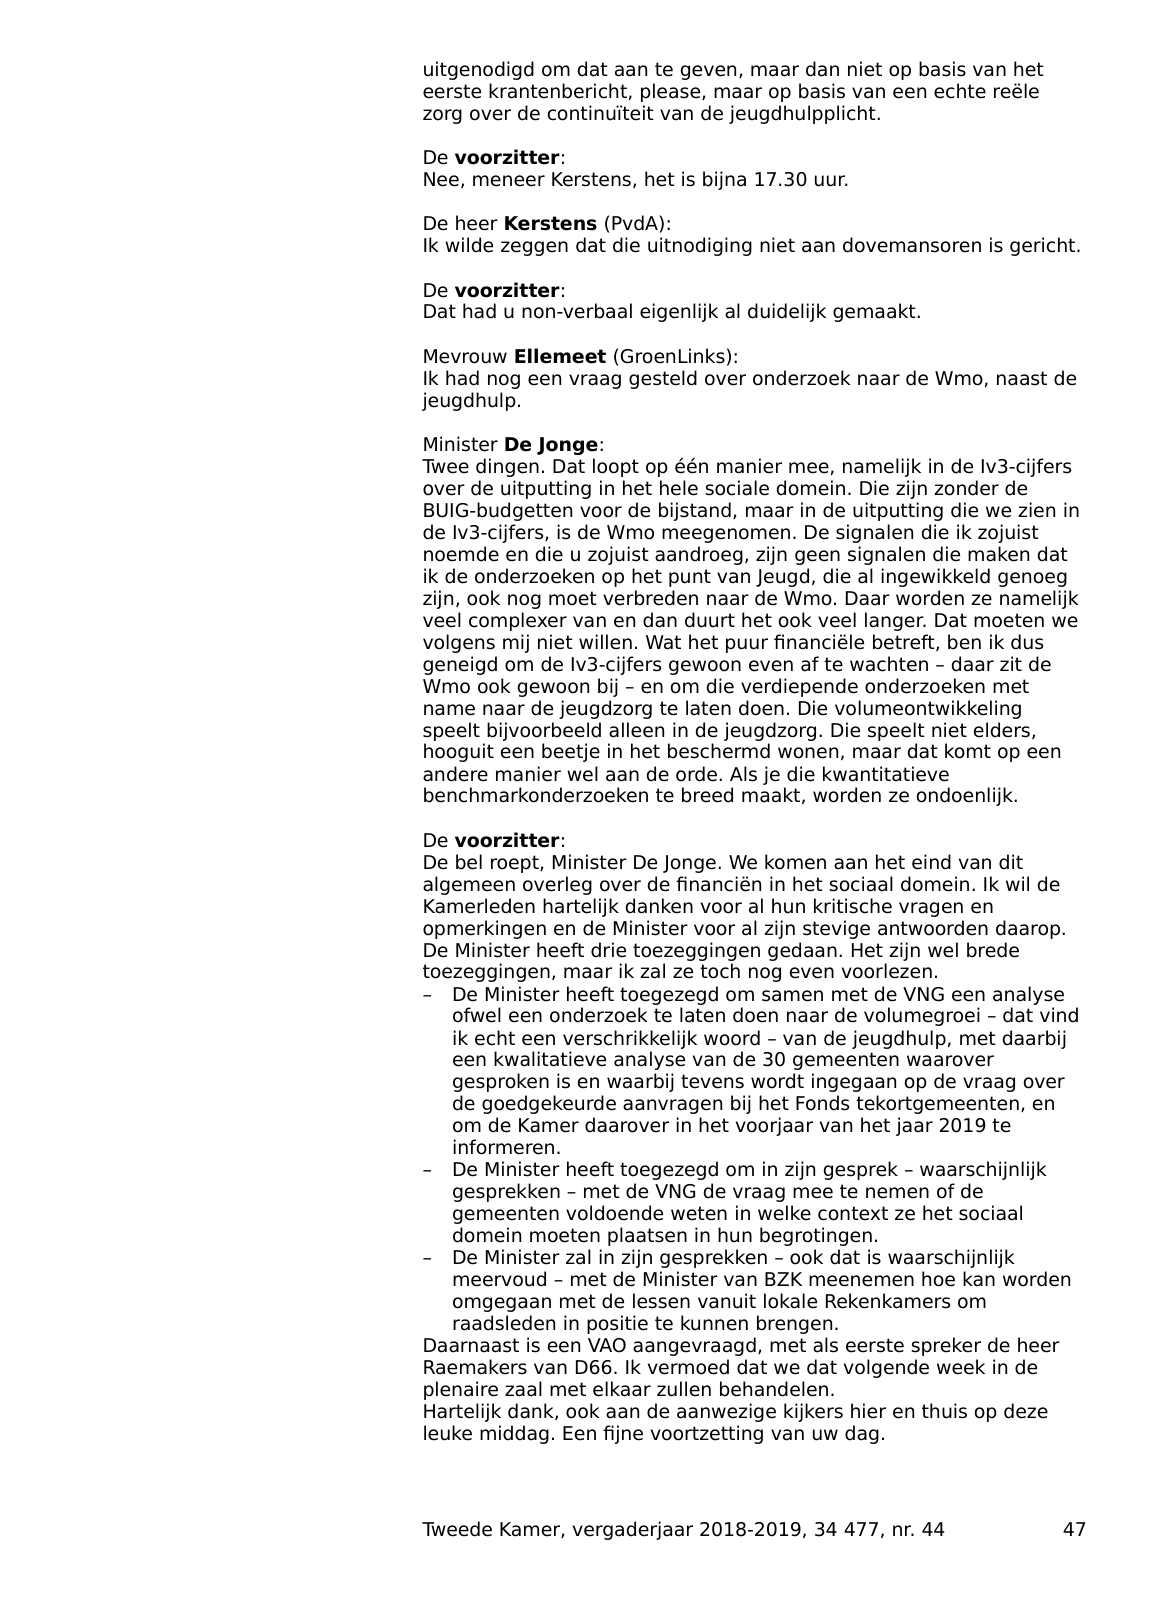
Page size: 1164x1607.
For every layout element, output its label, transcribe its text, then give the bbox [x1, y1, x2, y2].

text Nee, meneer Kerstens, het is bijna 17.30 uur. [422, 169, 1087, 191]
text Ik wilde zeggen dat die uitnodiging niet aan dovemansoren is gericht. [422, 235, 1087, 257]
text Mevrouw Ellemeet (GroenLinks): [422, 346, 1087, 368]
text De bel roept, Minister De Jonge. We komen aan het eind van dit algemeen overleg over de financiën in het sociaal domein. Ik wil de Kamerleden hartelijk danken voor al hun kritische vragen en opmerkingen en de Minister voor al zijn stevige antwoorden daarop. [422, 852, 1087, 939]
text Dat had u non-verbaal eigenlijk al duidelijk gemaakt. [422, 301, 1087, 323]
text uitgenodigd om dat aan te geven, maar dan niet op basis van het eerste krantenbericht, please, maar op basis van een echte reële zorg over de continuïteit van de jeugdhulpplicht. [422, 59, 1087, 125]
text Hartelijk dank, ook aan de aanwezige kijkers hier en thuis op deze leuke middag. Een fijne voortzetting van uw dag. [422, 1401, 1087, 1445]
text – De Minister heeft toegezegd om in zijn gesprek – waarschijnlijk gesprekken – met de VNG de vraag mee te nemen of de gemeenten voldoende weten in welke context ze het sociaal domein moeten plaatsen in hun begrotingen. [422, 1159, 1087, 1247]
text De Minister heeft drie toezeggingen gedaan. Het zijn wel brede toezeggingen, maar ik zal ze toch nog even voorlezen. [422, 939, 1087, 983]
text Ik had nog een vraag gesteld over onderzoek naar de Wmo, naast de jeugdhulp. [422, 368, 1087, 412]
text De voorzitter: [422, 829, 1087, 852]
text De voorzitter: [422, 279, 1087, 301]
text – De Minister heeft toegezegd om samen met de VNG een analyse ofwel een onderzoek te laten doen naar de volumegroei – dat vind ik echt een verschrikkelijk woord – van de jeugdhulp, met daarbij een kwalitatieve analyse van de 30 gemeenten waarover gesproken is en waarbij tevens wordt ingegaan op de vraag over de goedgekeurde aanvragen bij het Fonds tekortgemeenten, en om de Kamer daarover in het voorjaar van het jaar 2019 te informeren. [422, 983, 1087, 1159]
text De heer Kerstens (PvdA): [422, 213, 1087, 235]
text Minister De Jonge: [422, 434, 1087, 456]
text Twee dingen. Dat loopt op één manier mee, namelijk in de Iv3-cijfers over de uitputting in het hele sociale domein. Die zijn zonder de BUIG-budgetten voor de bijstand, maar in de uitputting die we zien in de Iv3-cijfers, is de Wmo meegenomen. De signalen die ik zojuist noemde en die u zojuist aandroeg, zijn geen signalen die maken dat ik de onderzoeken op het punt van Jeugd, die al ingewikkeld genoeg zijn, ook nog moet verbreden naar de Wmo. Daar worden ze namelijk veel complexer van en dan duurt het ook veel langer. Dat moeten we volgens mij niet willen. Wat het puur financiële betreft, ben ik dus geneigd om de Iv3-cijfers gewoon even af te wachten – daar zit de Wmo ook gewoon bij – en om die verdiepende onderzoeken met name naar de jeugdzorg te laten doen. Die volumeontwikkeling speelt bijvoorbeeld alleen in de jeugdzorg. Die speelt niet elders, hooguit een beetje in het beschermd wonen, maar dat komt op een andere manier wel aan de orde. Als je die kwantitatieve benchmarkonderzoeken te breed maakt, worden ze ondoenlijk. [422, 456, 1087, 807]
text Daarnaast is een VAO aangevraagd, met als eerste spreker de heer Raemakers van D66. Ik vermoed dat we dat volgende week in de plenaire zaal met elkaar zullen behandelen. [422, 1335, 1087, 1401]
text – De Minister zal in zijn gesprekken – ook dat is waarschijnlijk meervoud – met de Minister van BZK meenemen hoe kan worden omgegaan met de lessen vanuit lokale Rekenkamers om raadsleden in positie te kunnen brengen. [422, 1247, 1087, 1335]
text De voorzitter: [422, 147, 1087, 169]
